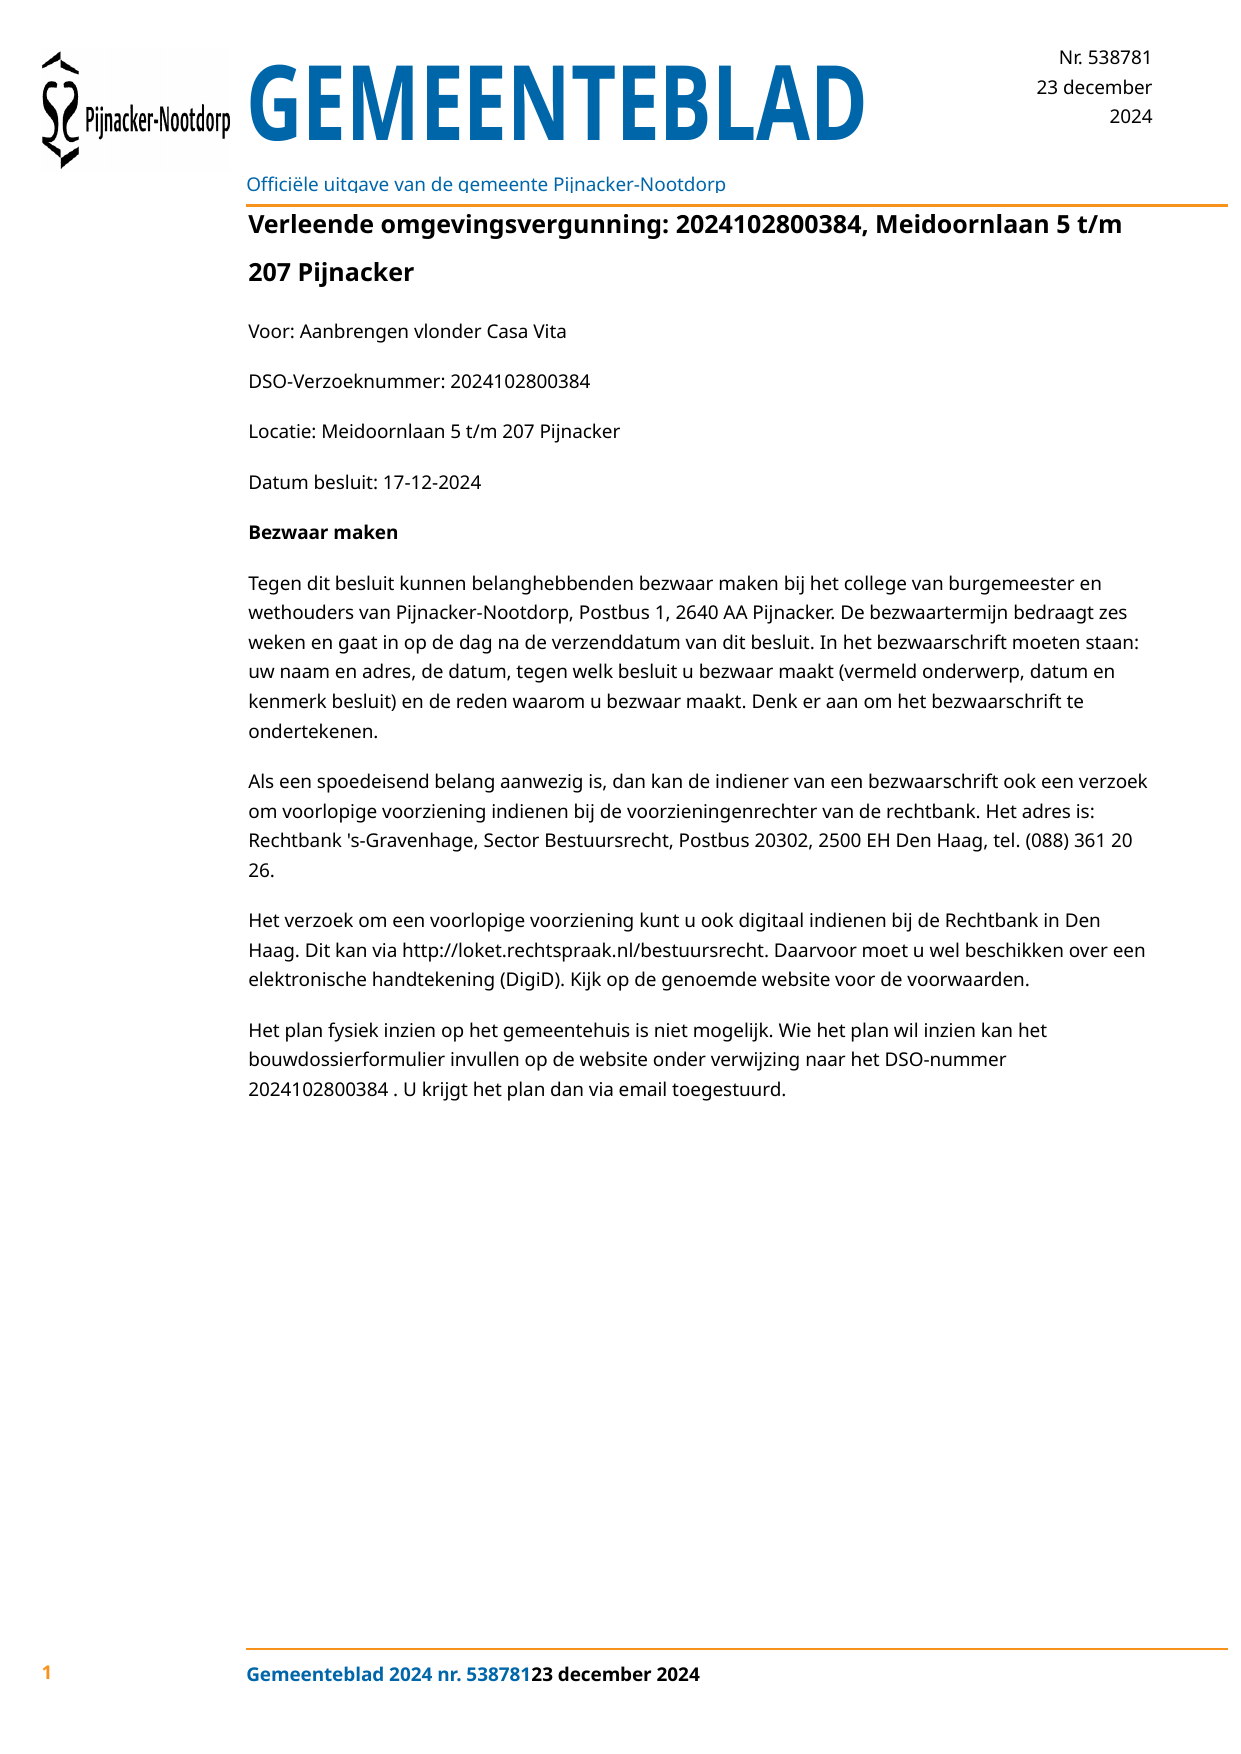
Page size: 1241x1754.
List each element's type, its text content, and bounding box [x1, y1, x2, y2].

text Voor: Aanbrengen vlonder Casa Vita [248, 318, 1152, 344]
text Verleende omgevingsvergunning: 2024102800384, Meidoornlaan 5 t/m 207 Pijnacker [248, 207, 1152, 288]
text Het verzoek om een voorlopige voorziening kunt u ook digitaal indienen bij de Rechtbank in Den Haag. Dit kan via http://loket.rechtspraak.nl/bestuursrecht. Daarvoor moet u wel beschikken over een elektronische handtekening (DigiD). Kijk op de genoemde website voor de voorwaarden. [248, 907, 1152, 992]
text Datum besluit: 17-12-2024 [248, 469, 1152, 495]
text Tegen dit besluit kunnen belanghebbenden bezwaar maken bij het college van burgemeester en wethouders van Pijnacker-Nootdorp, Postbus 1, 2640 AA Pijnacker. De bezwaartermijn bedraagt zes weken en gaat in op de dag na de verzenddatum van dit besluit. In het bezwaarschrift moeten staan: uw naam en adres, de datum, tegen welk besluit u bezwaar maakt (vermeld onderwerp, datum en kenmerk besluit) en de reden waarom u bezwaar maakt. Denk er aan om het bezwaarschrift te ondertekenen. [248, 570, 1152, 744]
text Als een spoedeisend belang aanwezig is, dan kan de indiener van een bezwaarschrift ook een verzoek om voorlopige voorziening indienen bij de voorzieningenrechter van de rechtbank. Het adres is: Rechtbank 's-Gravenhage, Sector Bestuursrecht, Postbus 20302, 2500 EH Den Haag, tel. (088) 361 20 26. [248, 768, 1152, 883]
text Het plan fysiek inzien op het gemeentehuis is niet mogelijk. Wie het plan wil inzien kan het bouwdossierformulier invullen op de website onder verwijzing naar het DSO-nummer 2024102800384 . U krijgt het plan dan via email toegestuurd. [248, 1017, 1152, 1102]
text DSO-Verzoeknummer: 2024102800384 [248, 368, 1152, 394]
text Locatie: Meidoornlaan 5 t/m 207 Pijnacker [248, 419, 1152, 444]
text Bezwaar maken [248, 519, 1152, 545]
picture [41, 47, 231, 172]
